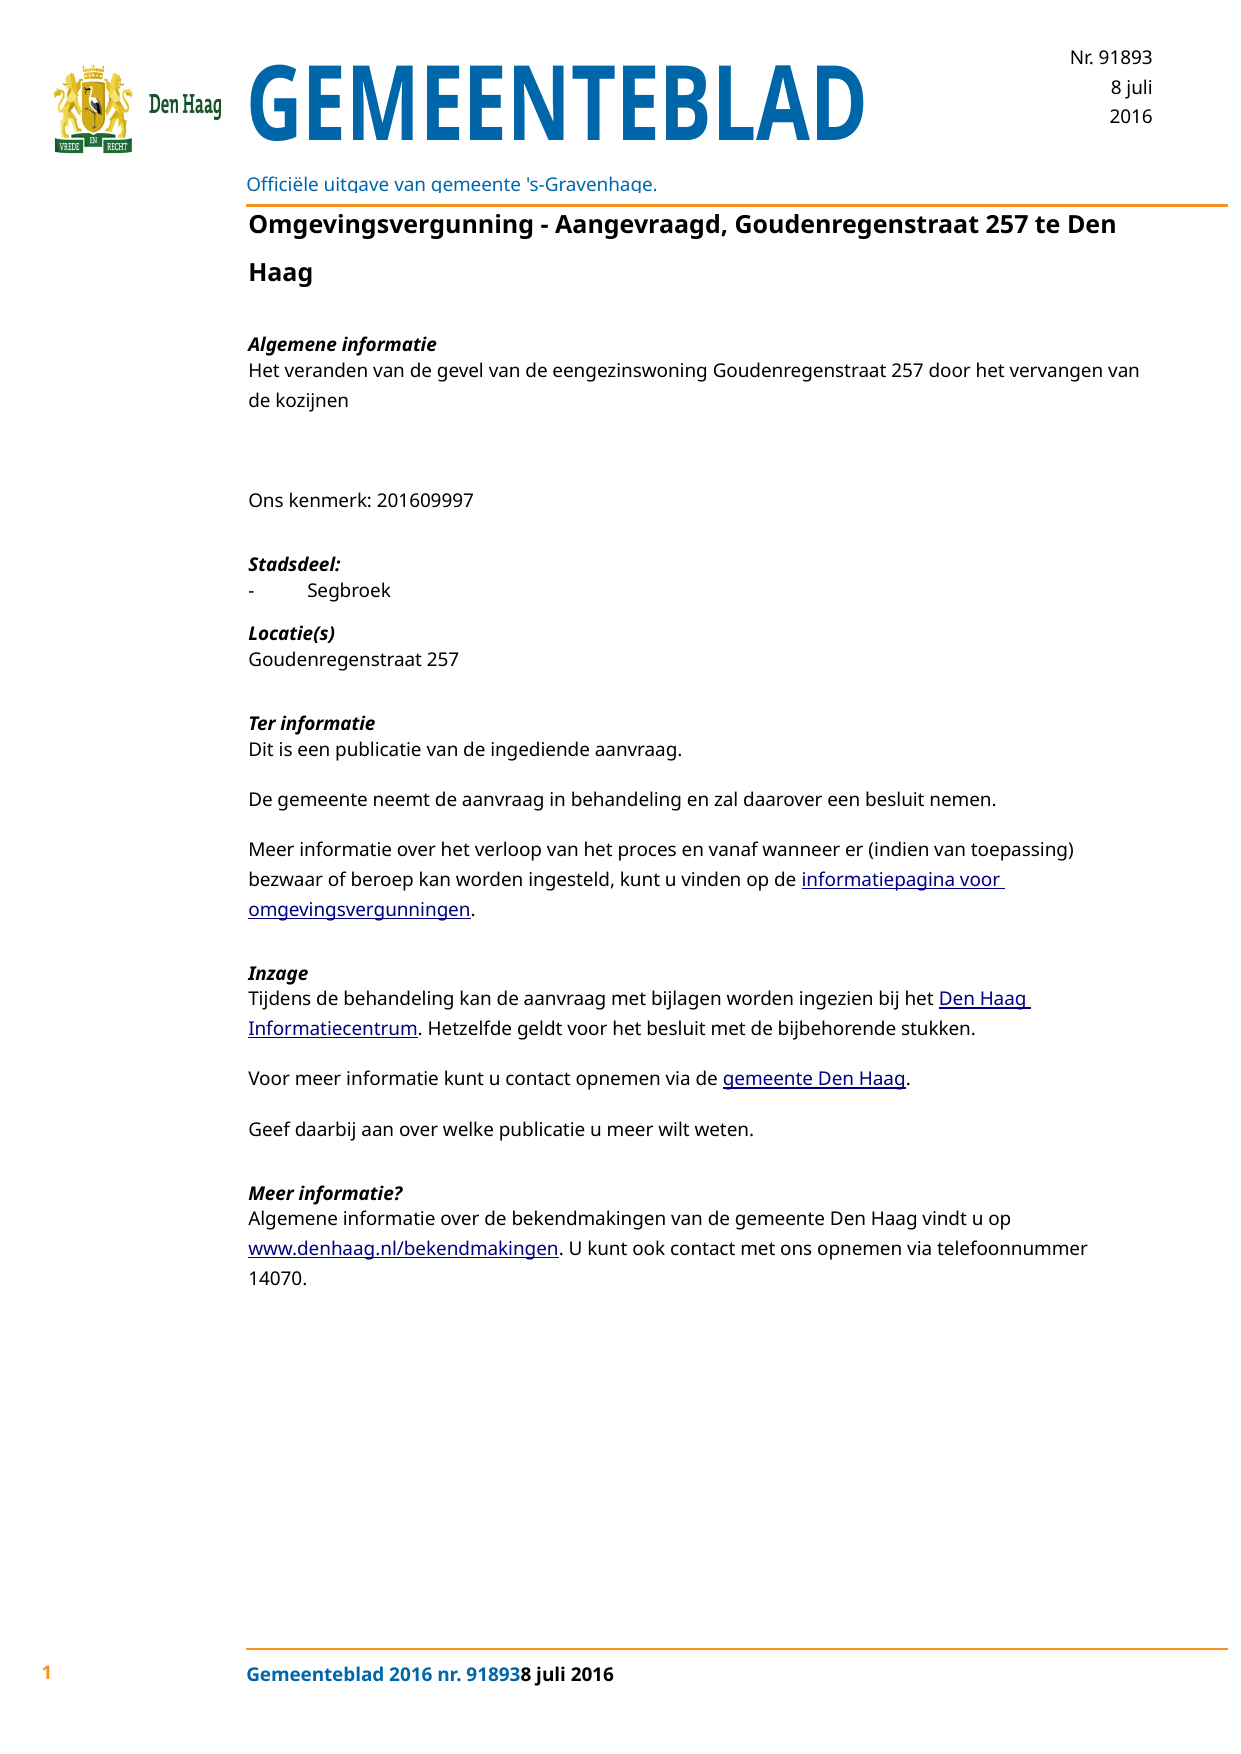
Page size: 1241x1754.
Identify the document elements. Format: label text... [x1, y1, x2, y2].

text Omgevingsvergunning - Aangevraagd, Goudenregenstraat 257 te Den Haag [248, 207, 1152, 288]
text Het veranden van de gevel van de eengezinswoning Goudenregenstraat 257 door het vervangen van de kozijnen [248, 357, 1152, 412]
text Algemene informatie over de bekendmakingen van de gemeente Den Haag vindt u op www.denhaag.nl/bekendmakingen. U kunt ook contact met ons opnemen via telefoonnummer 14070. [248, 1206, 1152, 1291]
text Ter informatie [248, 710, 1152, 736]
text Algemene informatie [248, 331, 1152, 357]
text Goudenregenstraat 257 [248, 646, 1152, 672]
text Voor meer informatie kunt u contact opnemen via de gemeente Den Haag. [248, 1066, 1152, 1091]
text Meer informatie over het verloop van het proces en vanaf wanneer er (indien van toepassing) bezwaar of beroep kan worden ingesteld, kunt u vinden op de informatiepagina voor omgevingsvergunningen. [248, 837, 1152, 922]
text Ons kenmerk: 201609997 [248, 488, 1152, 513]
text Inzage [248, 960, 1152, 986]
text Locatie(s) [248, 620, 1152, 646]
picture [41, 47, 231, 172]
list Segbroek [248, 577, 1152, 603]
text Stadsdeel: [248, 552, 1152, 577]
text Tijdens de behandeling kan de aanvraag met bijlagen worden ingezien bij het Den Haag Informatiecentrum. Hetzelfde geldt voor het besluit met de bijbehorende stukken. [248, 986, 1152, 1041]
text Meer informatie? [248, 1180, 1152, 1206]
text Dit is een publicatie van de ingediende aanvraag. [248, 736, 1152, 762]
text De gemeente neemt de aanvraag in behandeling en zal daarover een besluit nemen. [248, 786, 1152, 812]
text Geef daarbij aan over welke publicatie u meer wilt weten. [248, 1116, 1152, 1142]
